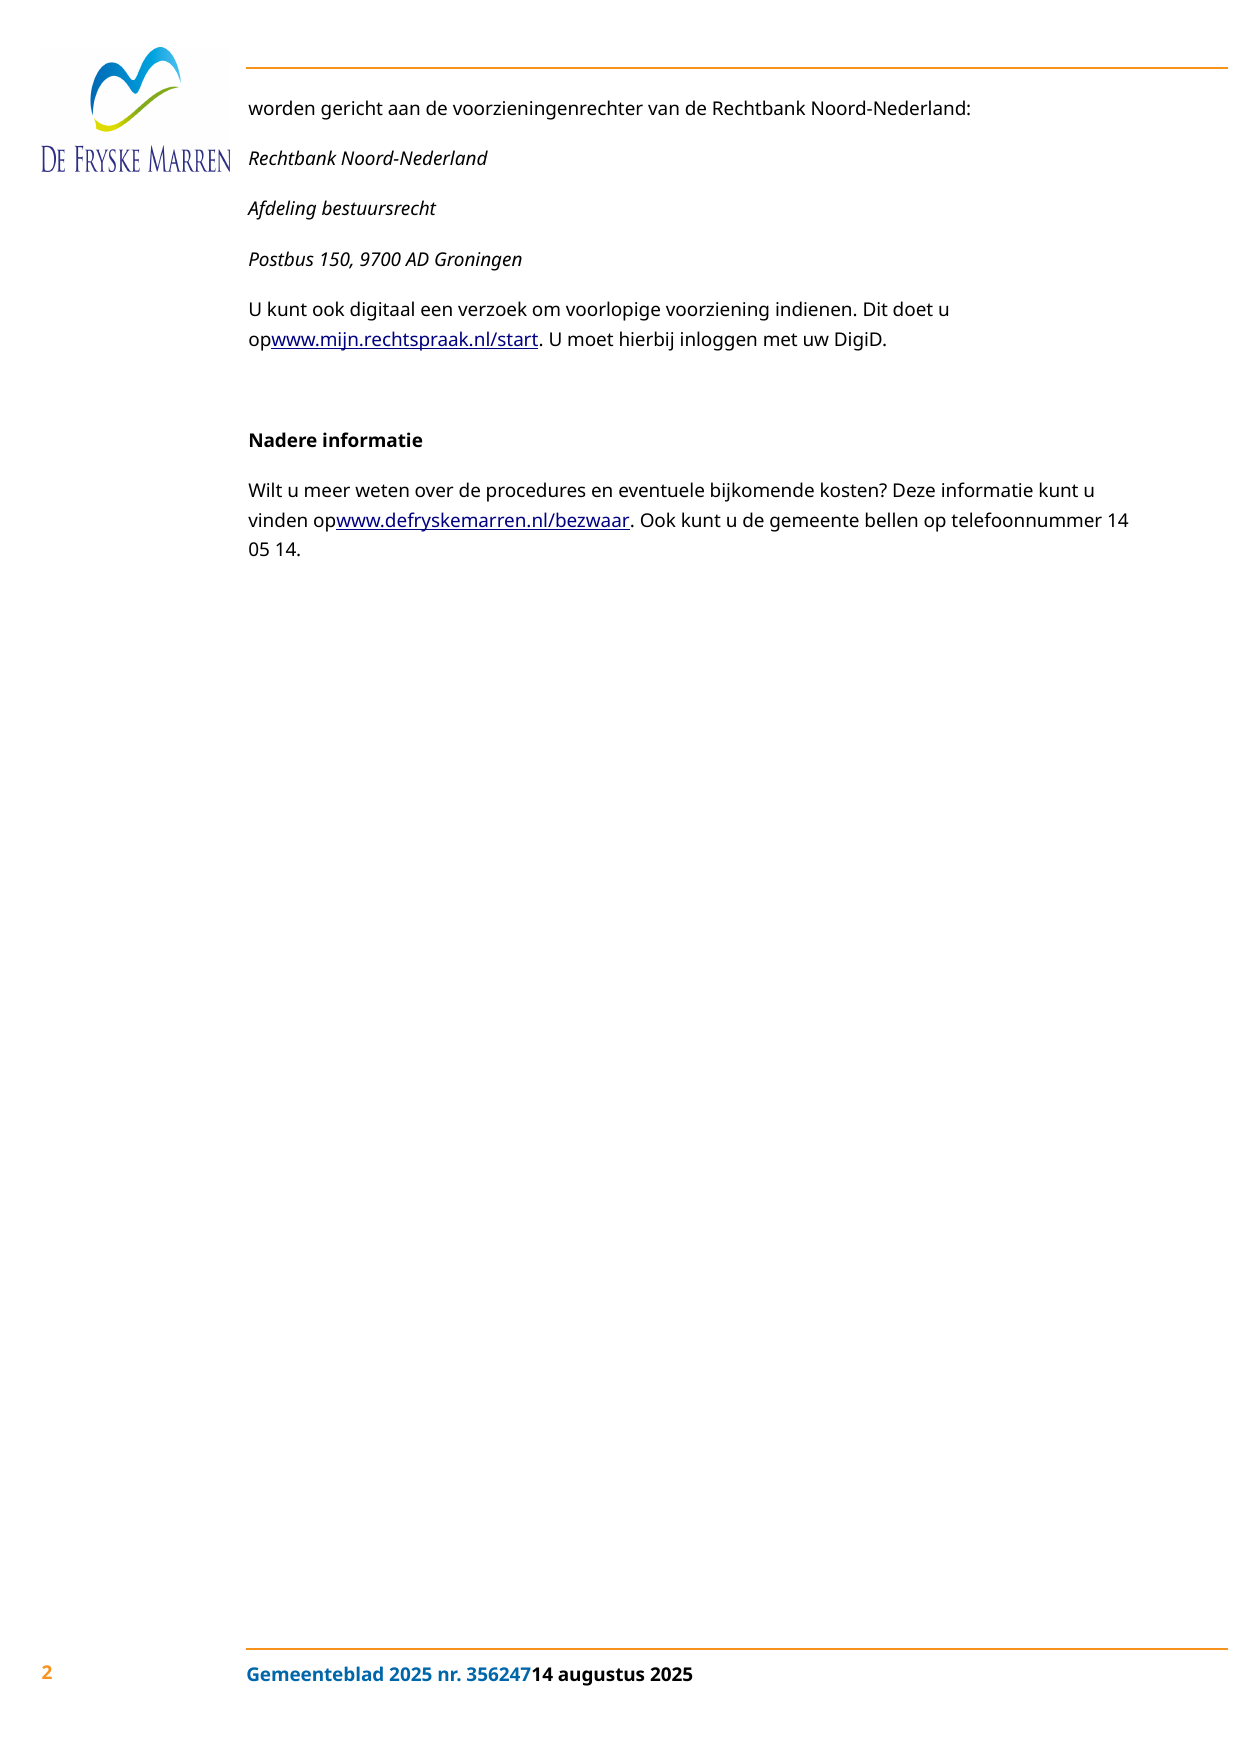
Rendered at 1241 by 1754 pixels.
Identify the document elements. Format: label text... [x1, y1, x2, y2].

text Rechtbank Noord-Nederland [248, 145, 1152, 171]
picture [41, 47, 231, 172]
text Wilt u meer weten over de procedures en eventuele bijkomende kosten? Deze informatie kunt u vinden opwww.defryskemarren.nl/bezwaar. Ook kunt u de gemeente bellen op telefoonnummer 14 05 14. [248, 477, 1152, 562]
text worden gericht aan de voorzieningenrechter van de Rechtbank Noord-Nederland: [248, 95, 1152, 121]
text Postbus 150, 9700 AD Groningen [248, 246, 1152, 272]
text U kunt ook digitaal een verzoek om voorlopige voorziening indienen. Dit doet u opwww.mijn.rechtspraak.nl/start. U moet hierbij inloggen met uw DigiD. [248, 296, 1152, 352]
text Afdeling bestuursrecht [248, 196, 1152, 221]
text Nadere informatie [248, 427, 1152, 453]
